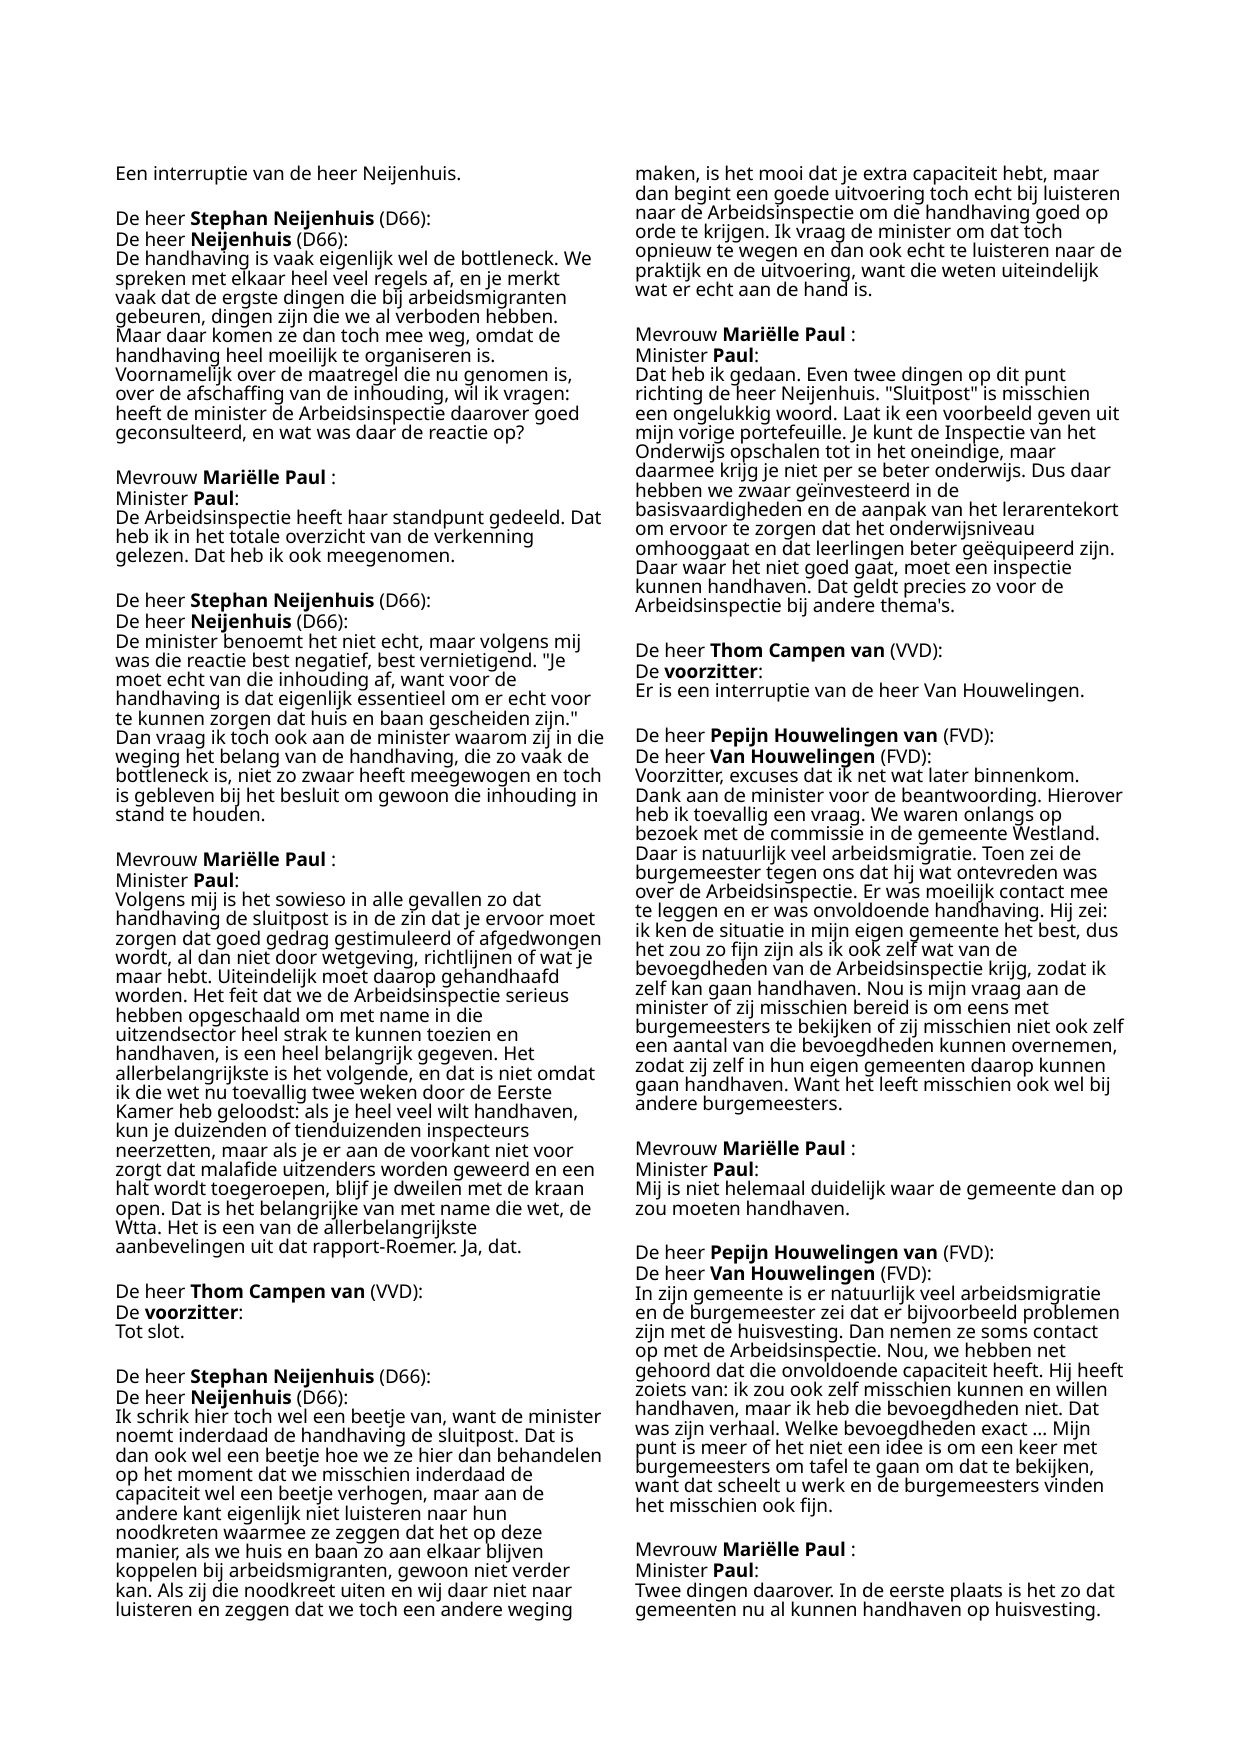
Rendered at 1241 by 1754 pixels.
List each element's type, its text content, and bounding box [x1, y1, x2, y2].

text De heer Stephan Neijenhuis (D66): [115, 1363, 605, 1389]
text Mevrouw Mariëlle Paul : [635, 321, 1125, 347]
text De heer Thom Campen van (VVD): [635, 637, 1125, 663]
text Minister Paul: [635, 1562, 1125, 1582]
text Minister Paul: [115, 490, 605, 509]
text Een interruptie van de heer Neijenhuis. [115, 165, 605, 184]
text Mevrouw Mariëlle Paul : [115, 464, 605, 490]
text De Arbeidsinspectie heeft haar standpunt gedeeld. Dat heb ik in het totale overzicht van de verkenning gelezen. Dat heb ik ook meegenomen. [115, 509, 605, 567]
text De heer Van Houwelingen (FVD): [635, 1265, 1125, 1284]
text De heer Pepijn Houwelingen van (FVD): [635, 722, 1125, 748]
text De voorzitter: [115, 1304, 605, 1323]
text De heer Pepijn Houwelingen van (FVD): [635, 1239, 1125, 1265]
text Minister Paul: [635, 1161, 1125, 1180]
text De handhaving is vaak eigenlijk wel de bottleneck. We spreken met elkaar heel veel regels af, en je merkt vaak dat de ergste dingen die bij arbeidsmigranten gebeuren, dingen zijn die we al verboden hebben. Maar daar komen ze dan toch mee weg, omdat de handhaving heel moeilijk te organiseren is. Voornamelijk over de maatregel die nu genomen is, over de afschaffing van de inhouding, wil ik vragen: heeft de minister de Arbeidsinspectie daarover goed geconsulteerd, en wat was daar de reactie op? [115, 250, 605, 443]
text Mevrouw Mariëlle Paul : [635, 1537, 1125, 1562]
text maken, is het mooi dat je extra capaciteit hebt, maar dan begint een goede uitvoering toch echt bij luisteren naar de Arbeidsinspectie om die handhaving goed op orde te krijgen. Ik vraag de minister om dat toch opnieuw te wegen en dan ook echt te luisteren naar de praktijk en de uitvoering, want die weten uiteindelijk wat er echt aan de hand is. [635, 165, 1125, 300]
text Minister Paul: [115, 872, 605, 891]
text Er is een interruptie van de heer Van Houwelingen. [635, 682, 1125, 702]
text Volgens mij is het sowieso in alle gevallen zo dat handhaving de sluitpost is in de zin dat je ervoor moet zorgen dat goed gedrag gestimuleerd of afgedwongen wordt, al dan niet door wetgeving, richtlijnen of wat je maar hebt. Uiteindelijk moet daarop gehandhaafd worden. Het feit dat we de Arbeidsinspectie serieus hebben opgeschaald om met name in die uitzendsector heel strak te kunnen toezien en handhaven, is een heel belangrijk gegeven. Het allerbelangrijkste is het volgende, en dat is niet omdat ik die wet nu toevallig twee weken door de Eerste Kamer heb geloodst: als je heel veel wilt handhaven, kun je duizenden of tienduizenden inspecteurs neerzetten, maar als je er aan de voorkant niet voor zorgt dat malafide uitzenders worden geweerd en een halt wordt toegeroepen, blijf je dweilen met de kraan open. Dat is het belangrijke van met name die wet, de Wtta. Het is een van de allerbelangrijkste aanbevelingen uit dat rapport-Roemer. Ja, dat. [115, 891, 605, 1257]
text Voorzitter, excuses dat ik net wat later binnenkom. Dank aan de minister voor de beantwoording. Hierover heb ik toevallig een vraag. We waren onlangs op bezoek met de commissie in de gemeente Westland. Daar is natuurlijk veel arbeidsmigratie. Toen zei de burgemeester tegen ons dat hij wat ontevreden was over de Arbeidsinspectie. Er was moeilijk contact mee te leggen en er was onvoldoende handhaving. Hij zei: ik ken de situatie in mijn eigen gemeente het best, dus het zou zo fijn zijn als ik ook zelf wat van de bevoegdheden van de Arbeidsinspectie krijg, zodat ik zelf kan gaan handhaven. Nou is mijn vraag aan de minister of zij misschien bereid is om eens met burgemeesters te bekijken of zij misschien niet ook zelf een aantal van die bevoegdheden kunnen overnemen, zodat zij zelf in hun eigen gemeenten daarop kunnen gaan handhaven. Want het leeft misschien ook wel bij andere burgemeesters. [635, 767, 1125, 1114]
text De heer Stephan Neijenhuis (D66): [115, 588, 605, 613]
text In zijn gemeente is er natuurlijk veel arbeidsmigratie en de burgemeester zei dat er bijvoorbeeld problemen zijn met de huisvesting. Dan nemen ze soms contact op met de Arbeidsinspectie. Nou, we hebben net gehoord dat die onvoldoende capaciteit heeft. Hij heeft zoiets van: ik zou ook zelf misschien kunnen en willen handhaven, maar ik heb die bevoegdheden niet. Dat was zijn verhaal. Welke bevoegdheden exact … Mijn punt is meer of het niet een idee is om een keer met burgemeesters om tafel te gaan om dat te bekijken, want dat scheelt u werk en de burgemeesters vinden het misschien ook fijn. [635, 1284, 1125, 1516]
text De heer Neijenhuis (D66): [115, 613, 605, 633]
text De heer Van Houwelingen (FVD): [635, 748, 1125, 767]
text De heer Stephan Neijenhuis (D66): [115, 205, 605, 231]
text Mij is niet helemaal duidelijk waar de gemeente dan op zou moeten handhaven. [635, 1180, 1125, 1219]
text Minister Paul: [635, 347, 1125, 366]
text Mevrouw Mariëlle Paul : [635, 1135, 1125, 1161]
text Mevrouw Mariëlle Paul : [115, 846, 605, 872]
text De heer Thom Campen van (VVD): [115, 1278, 605, 1304]
text Dat heb ik gedaan. Even twee dingen op dit punt richting de heer Neijenhuis. "Sluitpost" is misschien een ongelukkig woord. Laat ik een voorbeeld geven uit mijn vorige portefeuille. Je kunt de Inspectie van het Onderwijs opschalen tot in het oneindige, maar daarmee krijg je niet per se beter onderwijs. Dus daar hebben we zwaar geïnvesteerd in de basisvaardigheden en de aanpak van het lerarentekort om ervoor te zorgen dat het onderwijsniveau omhooggaat en dat leerlingen beter geëquipeerd zijn. Daar waar het niet goed gaat, moet een inspectie kunnen handhaven. Dat geldt precies zo voor de Arbeidsinspectie bij andere thema's. [635, 366, 1125, 617]
text De voorzitter: [635, 663, 1125, 682]
text Ik schrik hier toch wel een beetje van, want de minister noemt inderdaad de handhaving de sluitpost. Dat is dan ook wel een beetje hoe we ze hier dan behandelen op het moment dat we misschien inderdaad de capaciteit wel een beetje verhogen, maar aan de andere kant eigenlijk niet luisteren naar hun noodkreten waarmee ze zeggen dat het op deze manier, als we huis en baan zo aan elkaar blijven koppelen bij arbeidsmigranten, gewoon niet verder kan. Als zij die noodkreet uiten en wij daar niet naar luisteren en zeggen dat we toch een andere weging [115, 1408, 605, 1620]
text Tot slot. [115, 1323, 605, 1342]
text Twee dingen daarover. In de eerste plaats is het zo dat gemeenten nu al kunnen handhaven op huisvesting. [635, 1582, 1125, 1620]
text De heer Neijenhuis (D66): [115, 1389, 605, 1408]
text De minister benoemt het niet echt, maar volgens mij was die reactie best negatief, best vernietigend. "Je moet echt van die inhouding af, want voor de handhaving is dat eigenlijk essentieel om er echt voor te kunnen zorgen dat huis en baan gescheiden zijn." Dan vraag ik toch ook aan de minister waarom zij in die weging het belang van de handhaving, die zo vaak de bottleneck is, niet zo zwaar heeft meegewogen en toch is gebleven bij het besluit om gewoon die inhouding in stand te houden. [115, 633, 605, 825]
text De heer Neijenhuis (D66): [115, 231, 605, 250]
